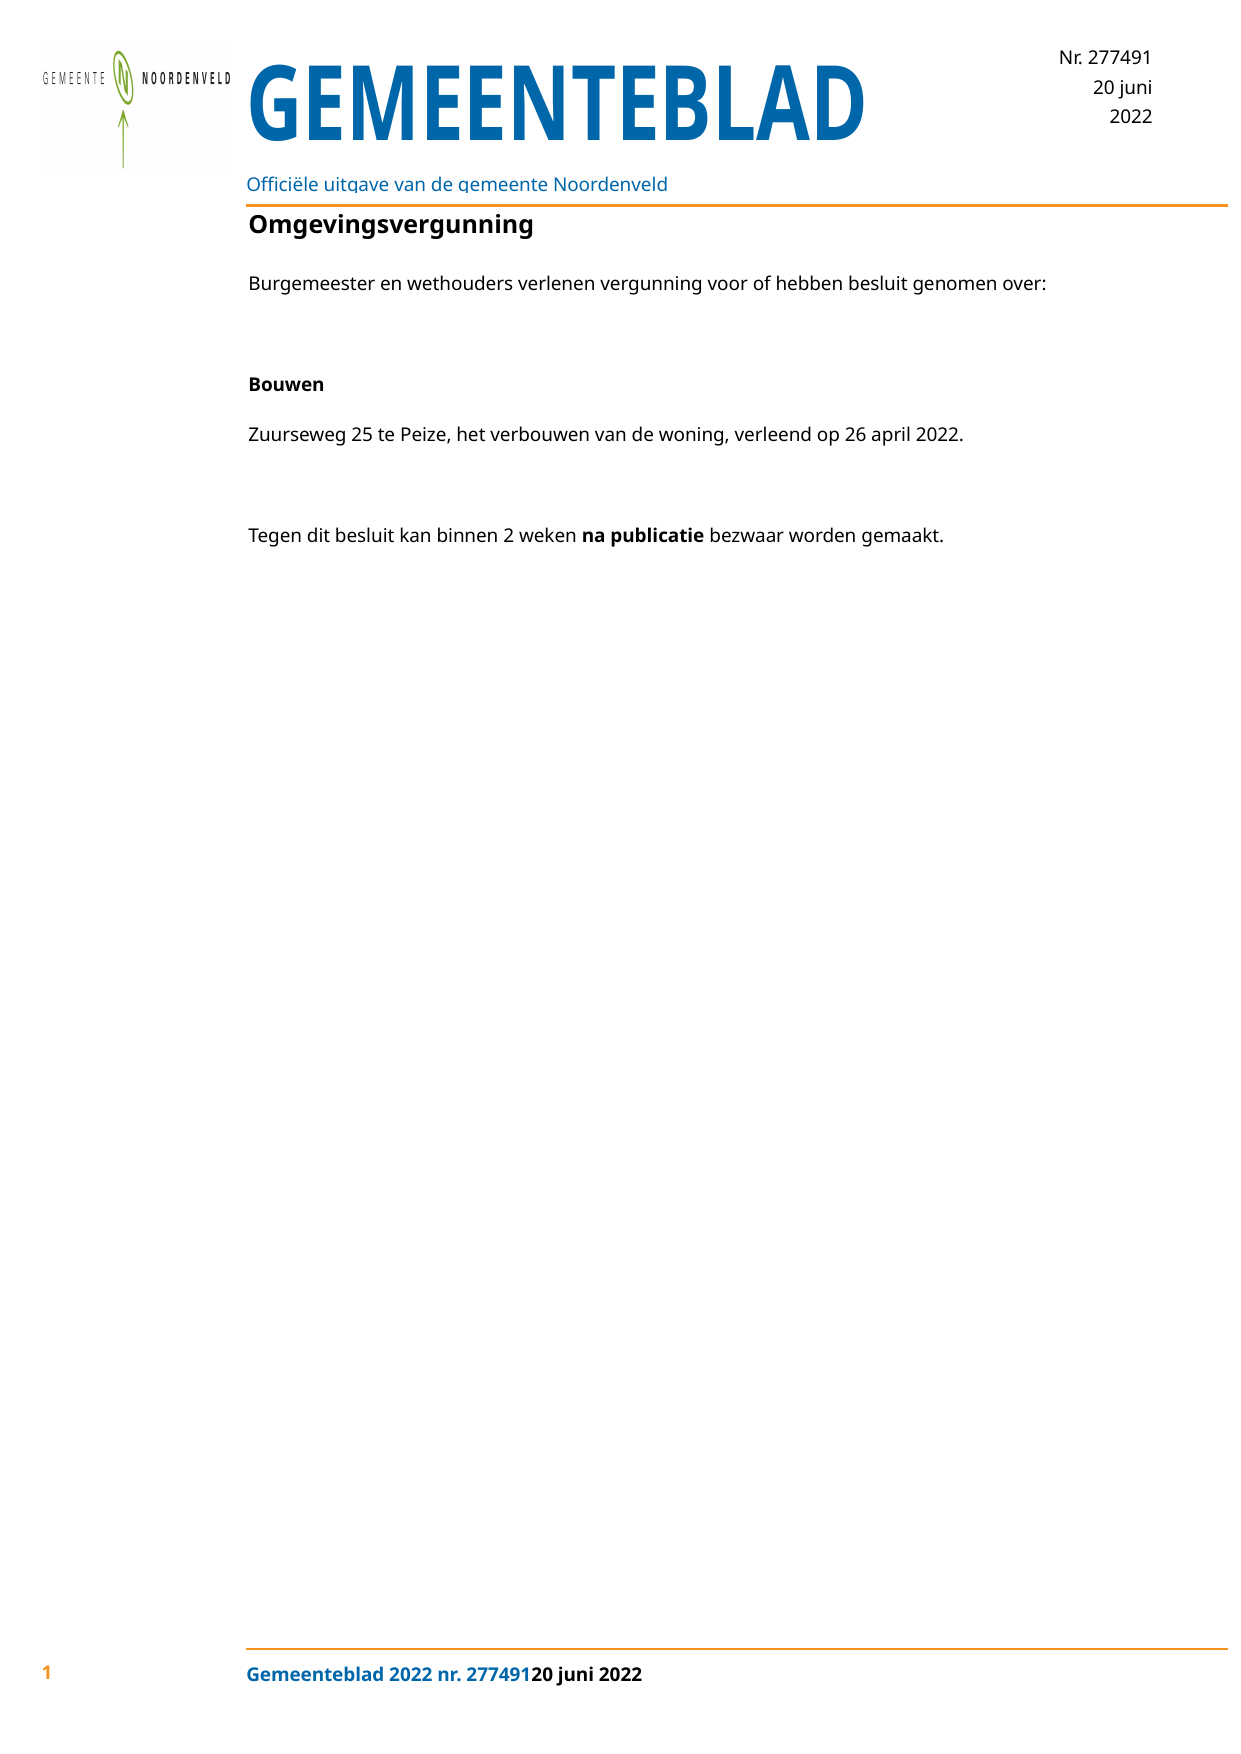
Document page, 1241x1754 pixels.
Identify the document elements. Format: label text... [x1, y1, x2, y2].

text Zuurseweg 25 te Peize, het verbouwen van de woning, verleend op 26 april 2022. [248, 422, 1152, 447]
picture [41, 47, 231, 172]
text Tegen dit besluit kan binnen 2 weken na publicatie bezwaar worden gemaakt. [248, 522, 1152, 548]
text Omgevingsvergunning [248, 207, 1152, 241]
text Bouwen [248, 371, 1152, 397]
text Burgemeester en wethouders verlenen vergunning voor of hebben besluit genomen over: [248, 270, 1152, 296]
